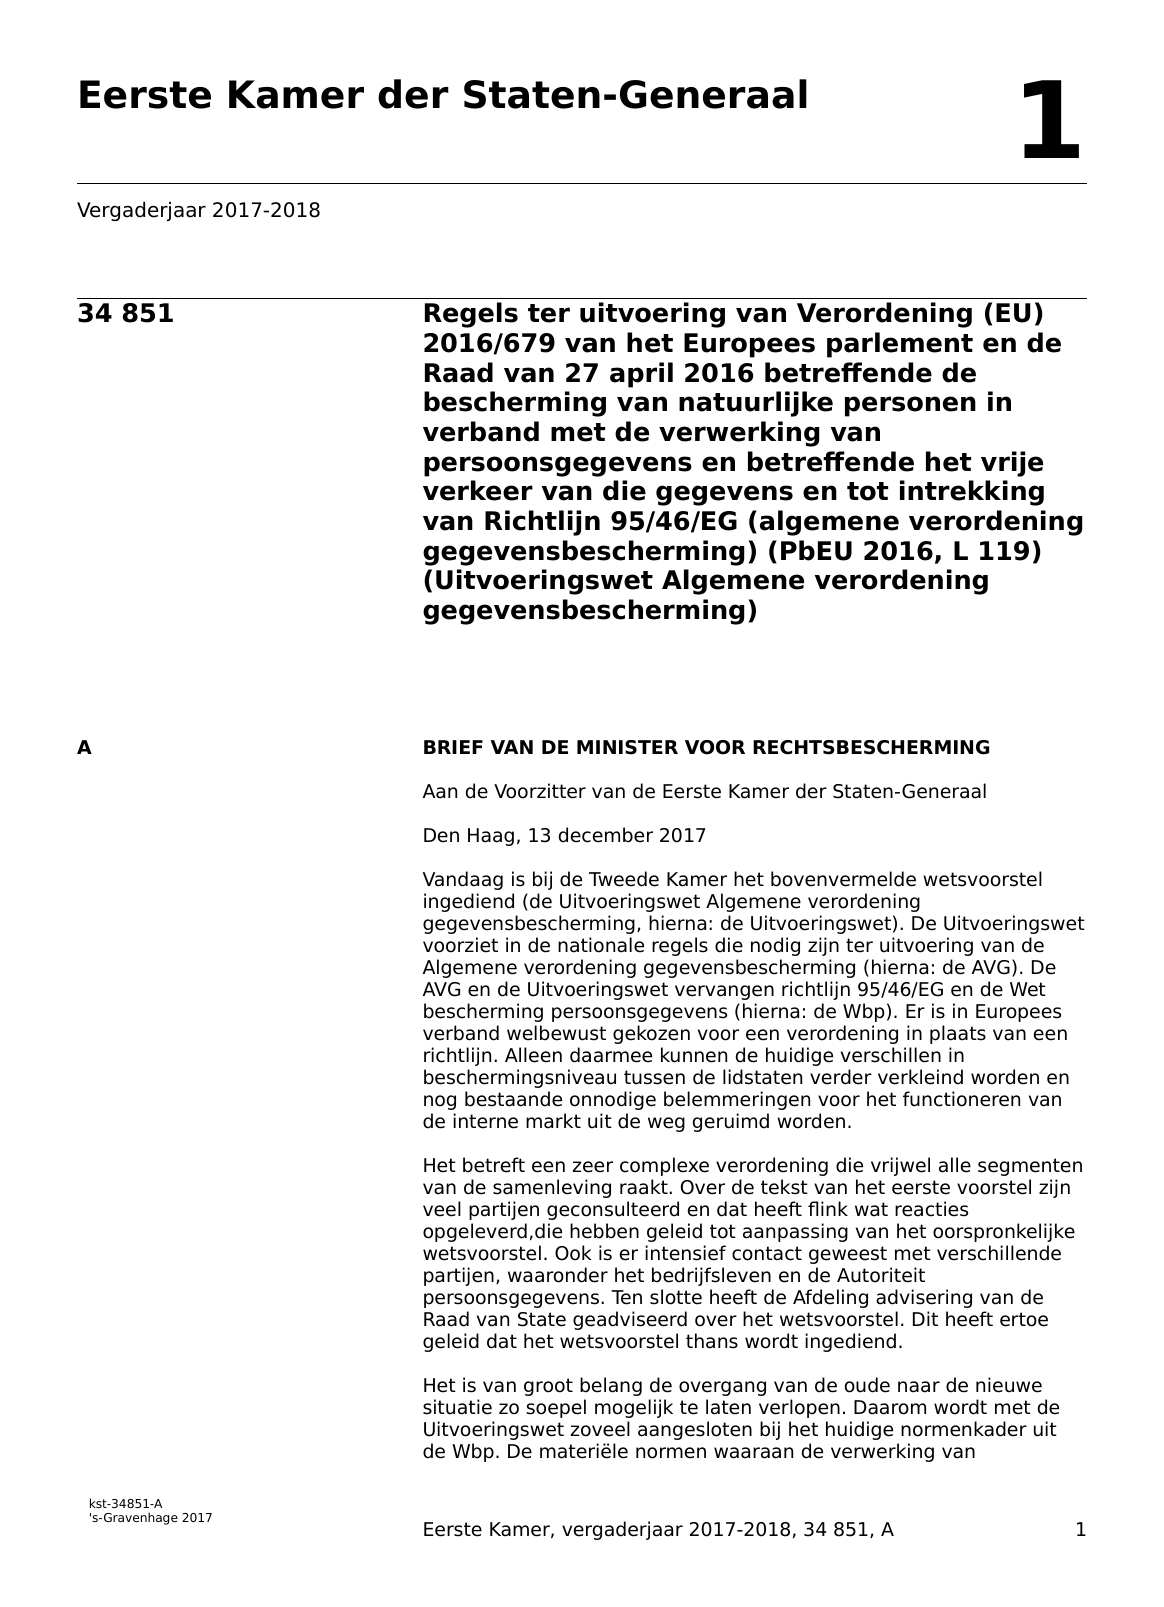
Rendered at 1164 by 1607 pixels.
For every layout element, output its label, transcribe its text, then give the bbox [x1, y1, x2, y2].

table_header 1 [886, 59, 1087, 183]
text 's-Gravenhage 2017 [88, 1511, 323, 1525]
table_cell Vergaderjaar 2017-2018 [77, 184, 1087, 298]
text Het betreft een zeer complexe verordening die vrijwel alle segmenten van de samenleving raakt. Over de tekst van het eerste voorstel zijn veel partijen geconsulteerd en dat heeft flink wat reacties opgeleverd,die hebben geleid tot aanpassing van het oorspronkelijke wetsvoorstel. Ook is er intensief contact geweest met verschillende partijen, waaronder het bedrijfsleven en de Autoriteit persoonsgegevens. Ten slotte heeft de Afdeling advisering van de Raad van State geadviseerd over het wetsvoorstel. Dit heeft ertoe geleid dat het wetsvoorstel thans wordt ingediend. [422, 1155, 1087, 1353]
text Den Haag, 13 december 2017 [422, 825, 1087, 847]
text Aan de Voorzitter van de Eerste Kamer der Staten-Generaal [422, 781, 1087, 803]
text kst-34851-A [88, 1497, 323, 1511]
subtitle 34 851 Regels ter uitvoering van Verordening (EU) 2016/679 van het Europees parlement en de Raad van 27 april 2016 betreffende de bescherming van natuurlijke personen in verband met de verwerking van persoonsgegevens en betreffende het vrije verkeer van die gegevens en tot intrekking van Richtlijn 95/46/EG (algemene verordening gegevensbescherming) (PbEU 2016, L 119) (Uitvoeringswet Algemene verordening gegevensbescherming) [77, 299, 1087, 626]
text Het is van groot belang de overgang van de oude naar de nieuwe situatie zo soepel mogelijk te laten verlopen. Daarom wordt met de Uitvoeringswet zoveel aangesloten bij het huidige normenkader uit de Wbp. De materiële normen waaraan de verwerking van [422, 1375, 1087, 1463]
text Vandaag is bij de Tweede Kamer het bovenvermelde wetsvoorstel ingediend (de Uitvoeringswet Algemene verordening gegevensbescherming, hierna: de Uitvoeringswet). De Uitvoeringswet voorziet in de nationale regels die nodig zijn ter uitvoering van de Algemene verordening gegevensbescherming (hierna: de AVG). De AVG en de Uitvoeringswet vervangen richtlijn 95/46/EG en de Wet bescherming persoonsgegevens (hierna: de Wbp). Er is in Europees verband welbewust gekozen voor een verordening in plaats van een richtlijn. Alleen daarmee kunnen de huidige verschillen in beschermingsniveau tussen de lidstaten verder verkleind worden en nog bestaande onnodige belemmeringen voor het functioneren van de interne markt uit de weg geruimd worden. [422, 869, 1087, 1133]
subtitle A BRIEF VAN DE MINISTER VOOR RECHTSBESCHERMING [77, 737, 1087, 758]
table_header Eerste Kamer der Staten-Generaal [77, 59, 886, 183]
